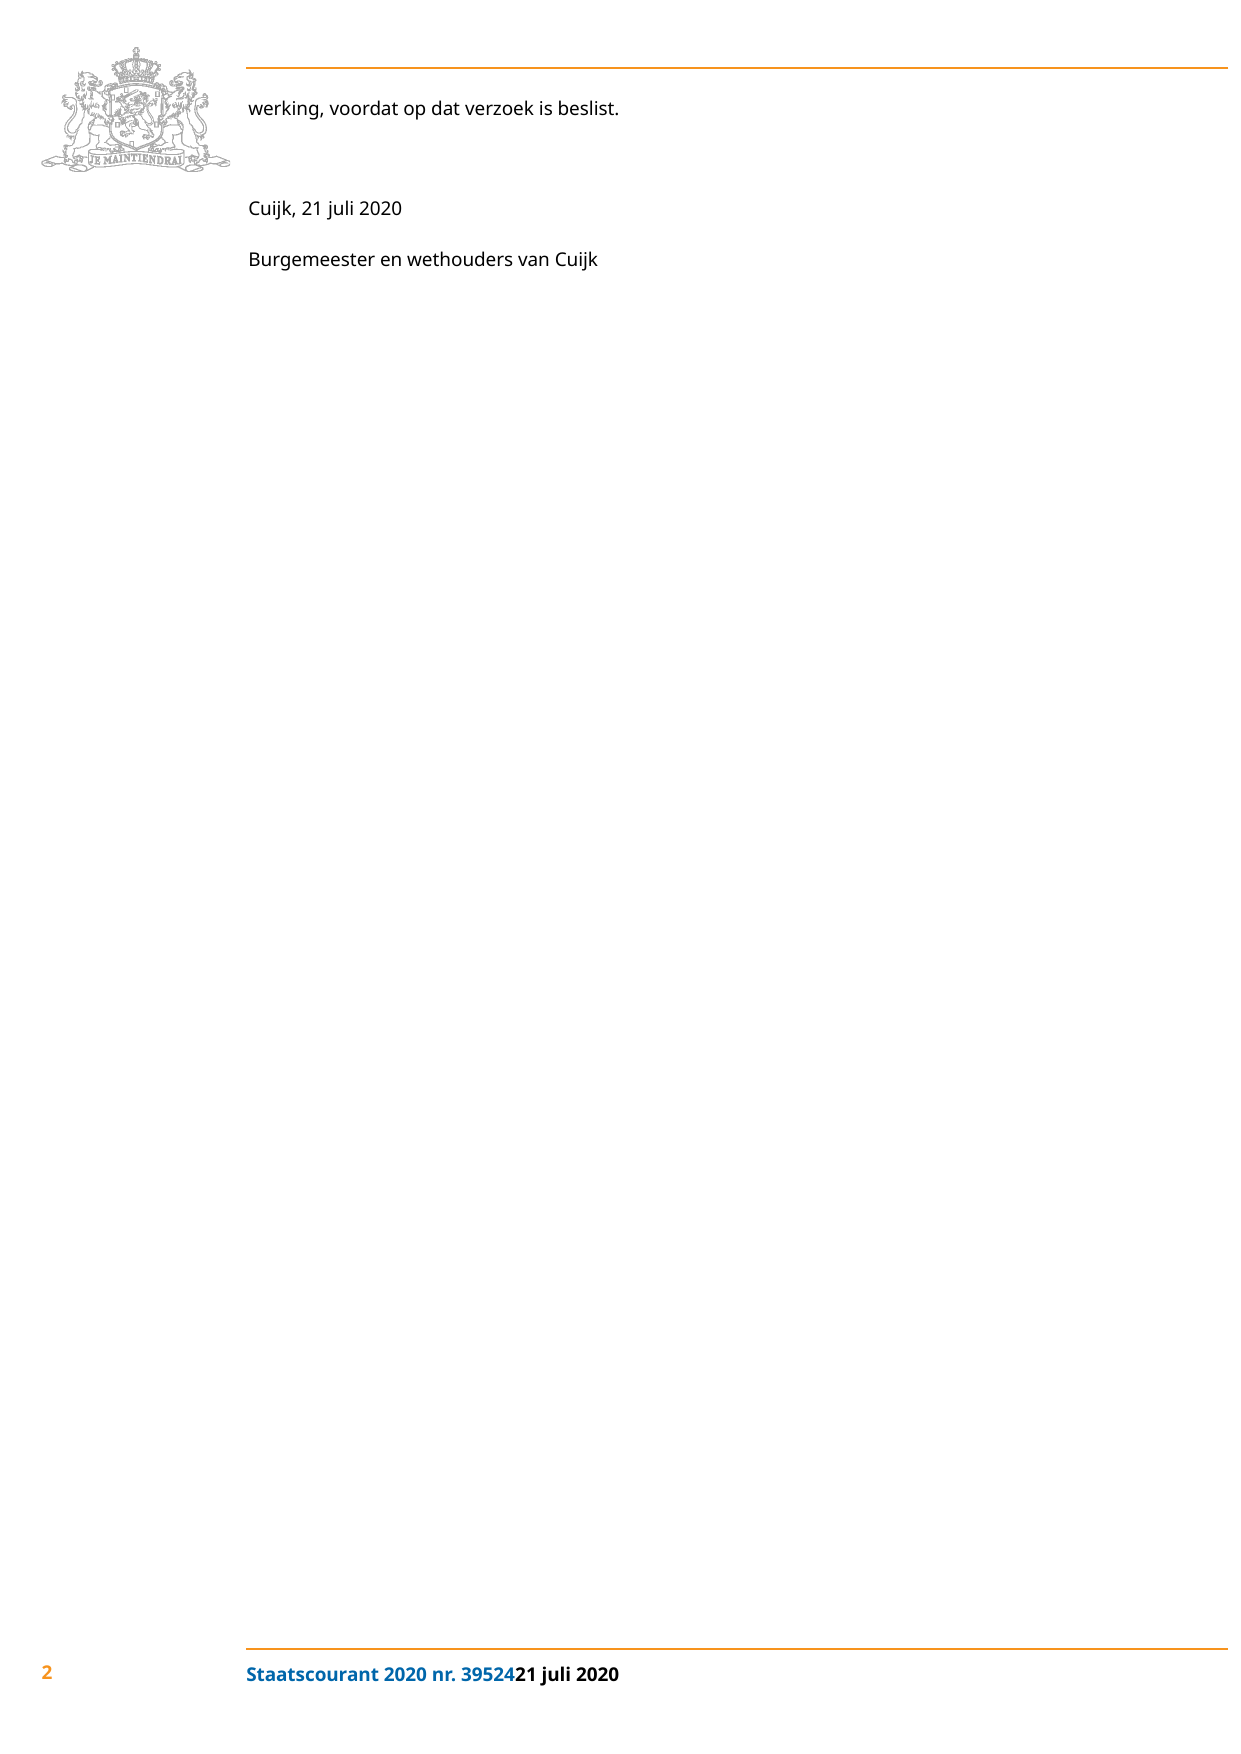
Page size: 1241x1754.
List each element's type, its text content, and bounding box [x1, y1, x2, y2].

text werking, voordat op dat verzoek is beslist. [248, 95, 1152, 121]
text Burgemeester en wethouders van Cuijk [248, 246, 1152, 272]
text Cuijk, 21 juli 2020 [248, 196, 1152, 221]
picture [41, 47, 231, 172]
